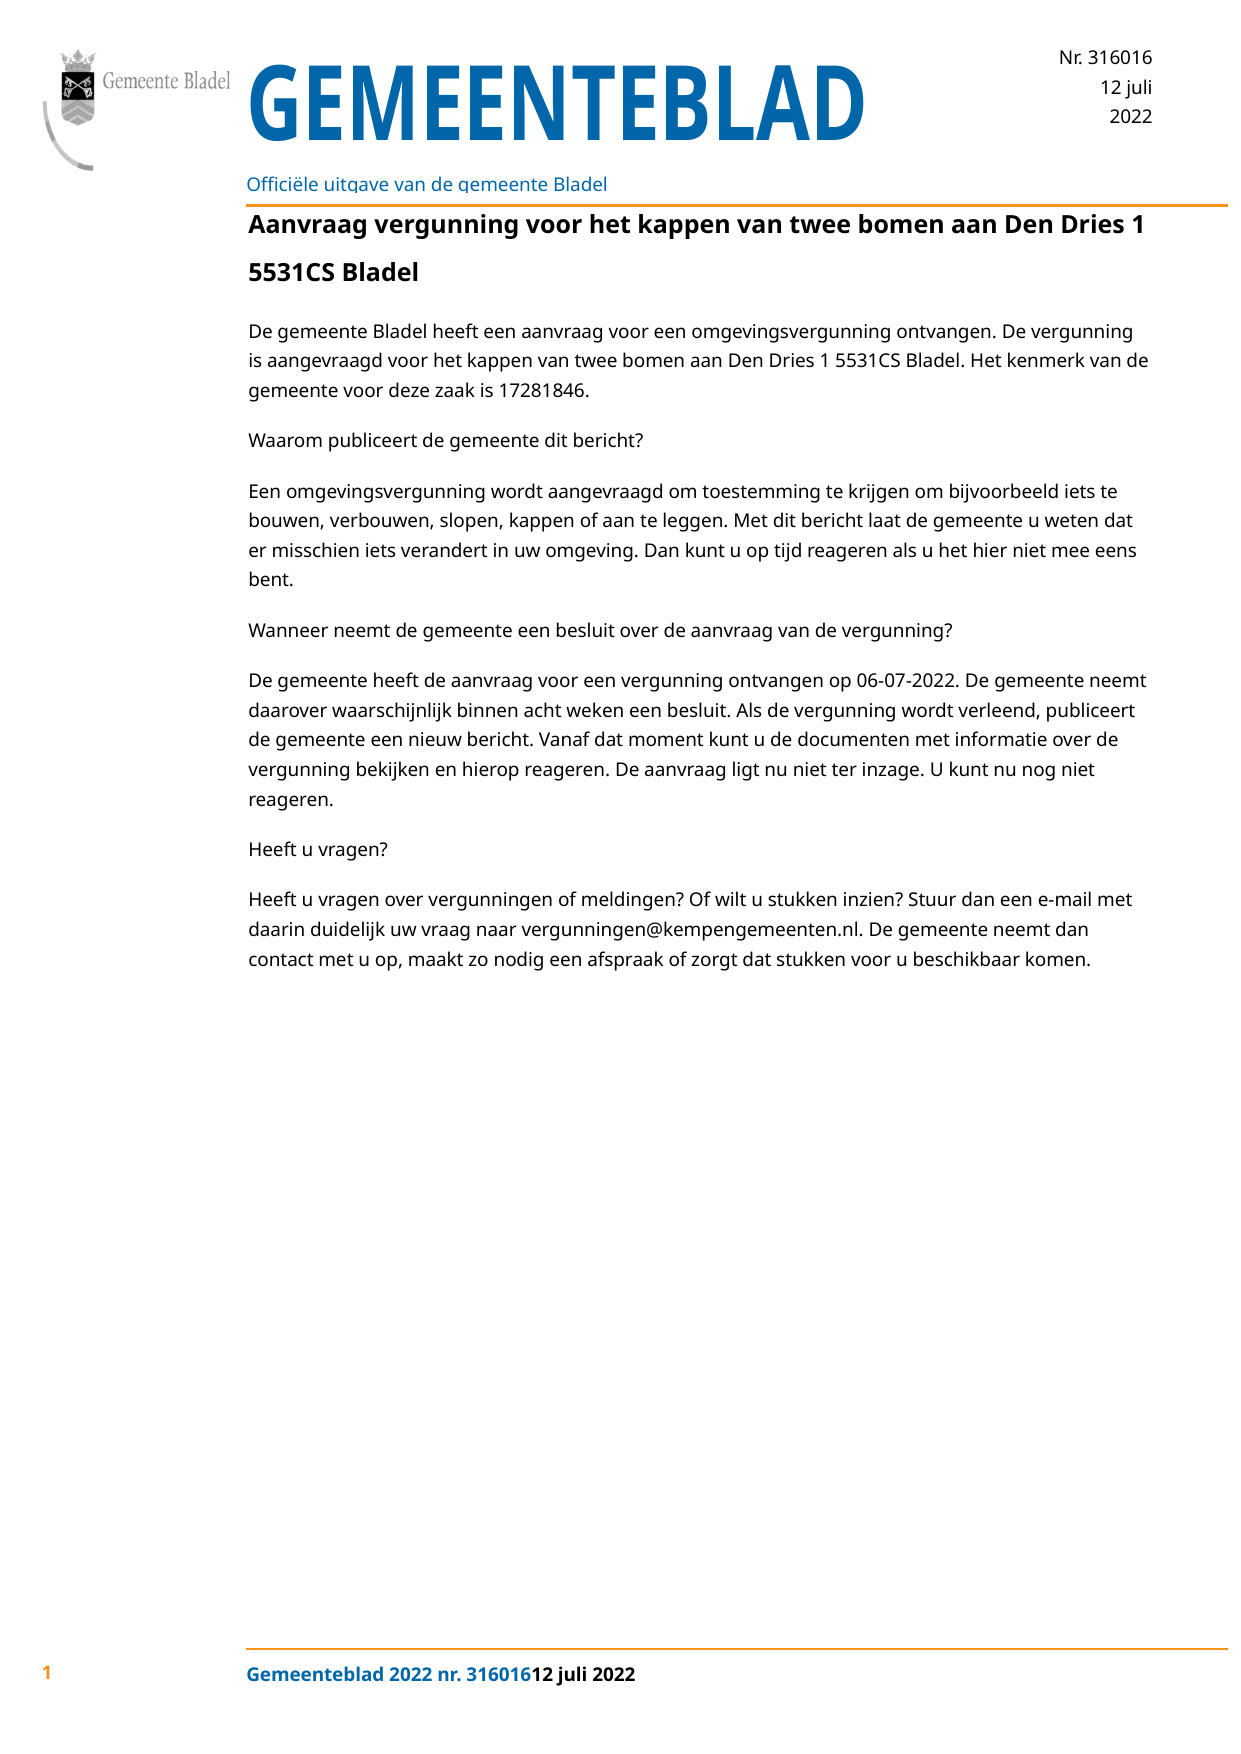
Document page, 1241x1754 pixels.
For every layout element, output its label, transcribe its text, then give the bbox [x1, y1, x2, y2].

text Heeft u vragen? [248, 836, 1152, 862]
text Wanneer neemt de gemeente een besluit over de aanvraag van de vergunning? [248, 617, 1152, 643]
text De gemeente heeft de aanvraag voor een vergunning ontvangen op 06-07-2022. De gemeente neemt daarover waarschijnlijk binnen acht weken een besluit. Als de vergunning wordt verleend, publiceert de gemeente een nieuw bericht. Vanaf dat moment kunt u de documenten met informatie over de vergunning bekijken en hierop reageren. De aanvraag ligt nu niet ter inzage. U kunt nu nog niet reageren. [248, 667, 1152, 812]
text De gemeente Bladel heeft een aanvraag voor een omgevingsvergunning ontvangen. De vergunning is aangevraagd voor het kappen van twee bomen aan Den Dries 1 5531CS Bladel. Het kenmerk van de gemeente voor deze zaak is 17281846. [248, 318, 1152, 403]
text Heeft u vragen over vergunningen of meldingen? Of wilt u stukken inzien? Stuur dan een e-mail met daarin duidelijk uw vraag naar vergunningen@kempengemeenten.nl. De gemeente neemt dan contact met u op, maakt zo nodig een afspraak of zorgt dat stukken voor u beschikbaar komen. [248, 887, 1152, 972]
text Een omgevingsvergunning wordt aangevraagd om toestemming te krijgen om bijvoorbeeld iets te bouwen, verbouwen, slopen, kappen of aan te leggen. Met dit bericht laat de gemeente u weten dat er misschien iets verandert in uw omgeving. Dan kunt u op tijd reageren als u het hier niet mee eens bent. [248, 478, 1152, 592]
text Waarom publiceert de gemeente dit bericht? [248, 427, 1152, 453]
picture [41, 47, 231, 172]
text Aanvraag vergunning voor het kappen van twee bomen aan Den Dries 1 5531CS Bladel [248, 207, 1152, 288]
